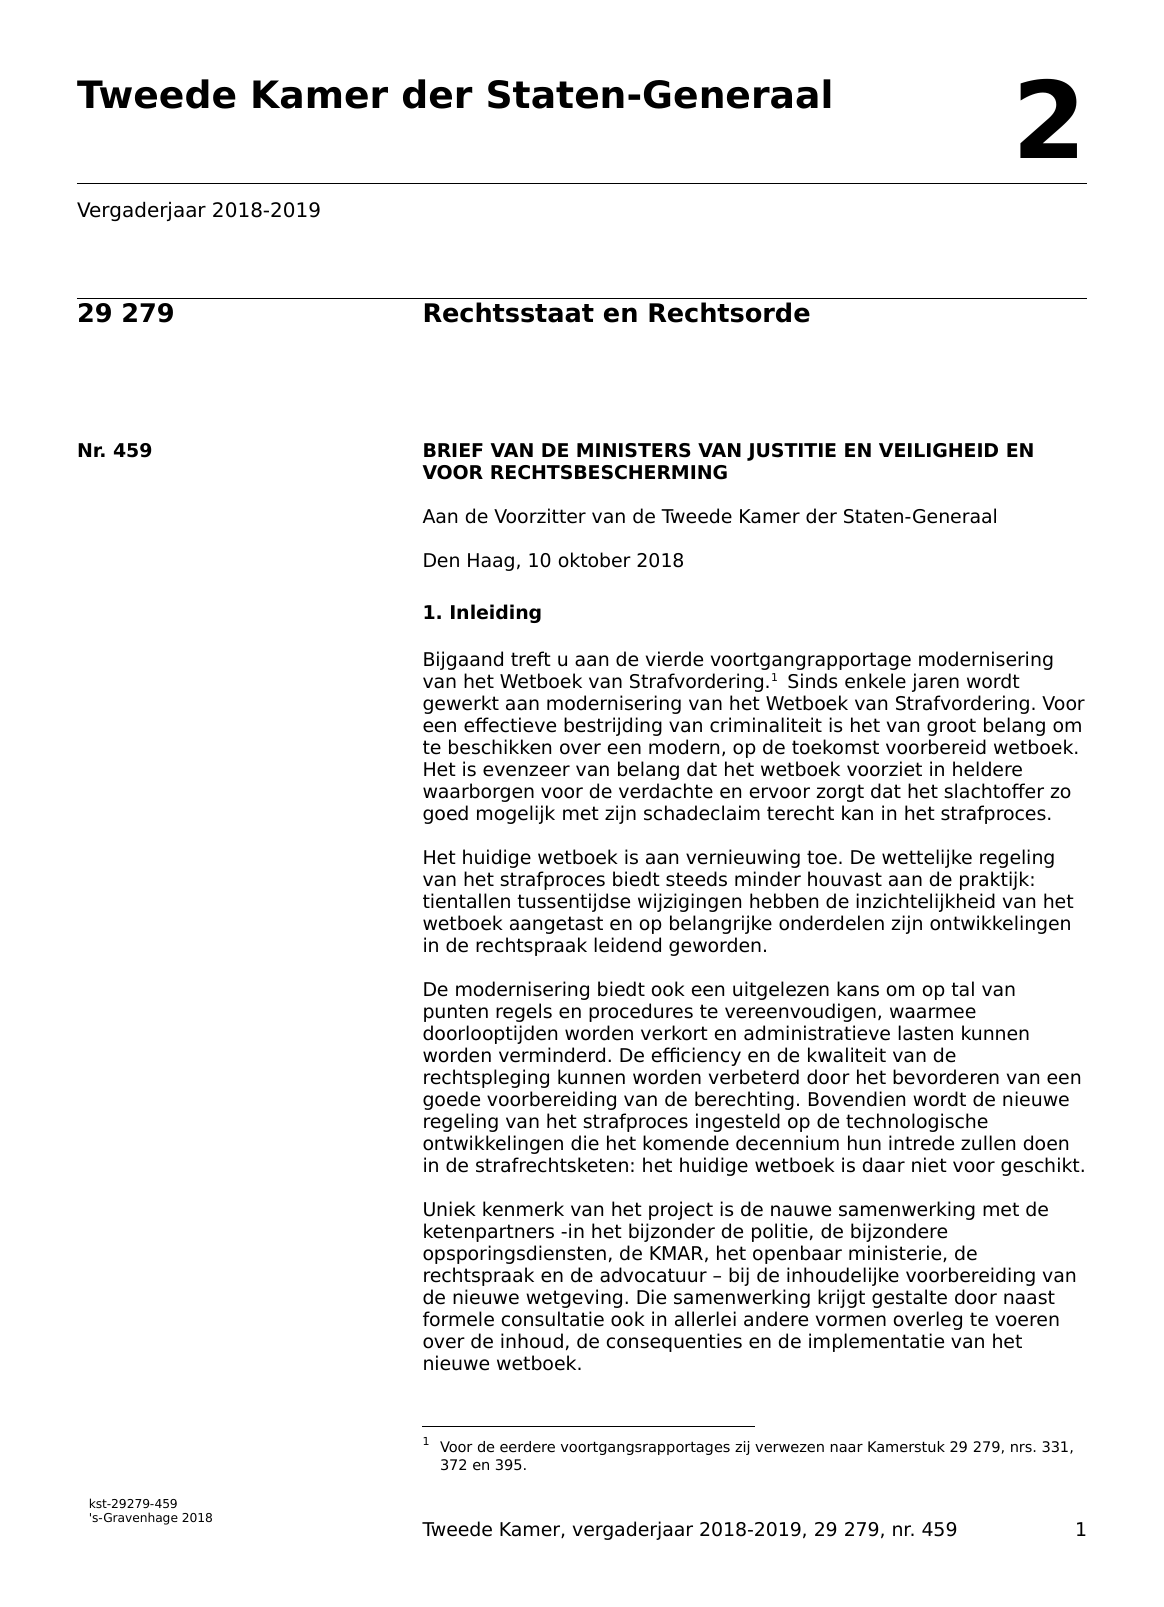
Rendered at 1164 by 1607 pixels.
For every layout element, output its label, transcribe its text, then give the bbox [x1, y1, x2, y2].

text Aan de Voorzitter van de Tweede Kamer der Staten-Generaal [422, 506, 1087, 528]
text Bijgaand treft u aan de vierde voortgangrapportage modernisering van het Wetboek van Strafvordering. Sinds enkele jaren wordt gewerkt aan modernisering van het Wetboek van Strafvordering. Voor een effectieve bestrijding van criminaliteit is het van groot belang om te beschikken over een modern, op de toekomst voorbereid wetboek. Het is evenzeer van belang dat het wetboek voorziet in heldere waarborgen voor de verdachte en ervoor zorgt dat het slachtoffer zo goed mogelijk met zijn schadeclaim terecht kan in het strafproces. [422, 649, 1087, 825]
text Den Haag, 10 oktober 2018 [422, 550, 1087, 572]
subtitle 1. Inleiding [422, 602, 1087, 624]
text Het huidige wetboek is aan vernieuwing toe. De wettelijke regeling van het strafproces biedt steeds minder houvast aan de praktijk: tientallen tussentijdse wijzigingen hebben de inzichtelijkheid van het wetboek aangetast en op belangrijke onderdelen zijn ontwikkelingen in de rechtspraak leidend geworden. [422, 847, 1087, 957]
table_header Tweede Kamer der Staten-Generaal [77, 59, 886, 183]
subtitle Nr. 459 BRIEF VAN DE MINISTERS VAN JUSTITIE EN VEILIGHEID EN VOOR RECHTSBESCHERMING [77, 440, 1087, 484]
text Uniek kenmerk van het project is de nauwe samenwerking met de ketenpartners -in het bijzonder de politie, de bijzondere opsporingsdiensten, de KMAR, het openbaar ministerie, de rechtspraak en de advocatuur – bij de inhoudelijke voorbereiding van de nieuwe wetgeving. Die samenwerking krijgt gestalte door naast formele consultatie ook in allerlei andere vormen overleg te voeren over de inhoud, de consequenties en de implementatie van het nieuwe wetboek. [422, 1199, 1087, 1375]
text kst-29279-459 [88, 1497, 323, 1511]
table_cell Vergaderjaar 2018-2019 [77, 184, 1087, 298]
table_header 2 [886, 59, 1087, 183]
text 's-Gravenhage 2018 [88, 1511, 323, 1525]
text Voor de eerdere voortgangsrapportages zij verwezen naar Kamerstuk 29 279, nrs. 331, 372 en 395. [422, 1435, 1087, 1474]
subtitle 29 279 Rechtsstaat en Rechtsorde [77, 299, 1087, 329]
text De modernisering biedt ook een uitgelezen kans om op tal van punten regels en procedures te vereenvoudigen, waarmee doorlooptijden worden verkort en administratieve lasten kunnen worden verminderd. De efficiency en de kwaliteit van de rechtspleging kunnen worden verbeterd door het bevorderen van een goede voorbereiding van de berechting. Bovendien wordt de nieuwe regeling van het strafproces ingesteld op de technologische ontwikkelingen die het komende decennium hun intrede zullen doen in de strafrechtsketen: het huidige wetboek is daar niet voor geschikt. [422, 979, 1087, 1177]
